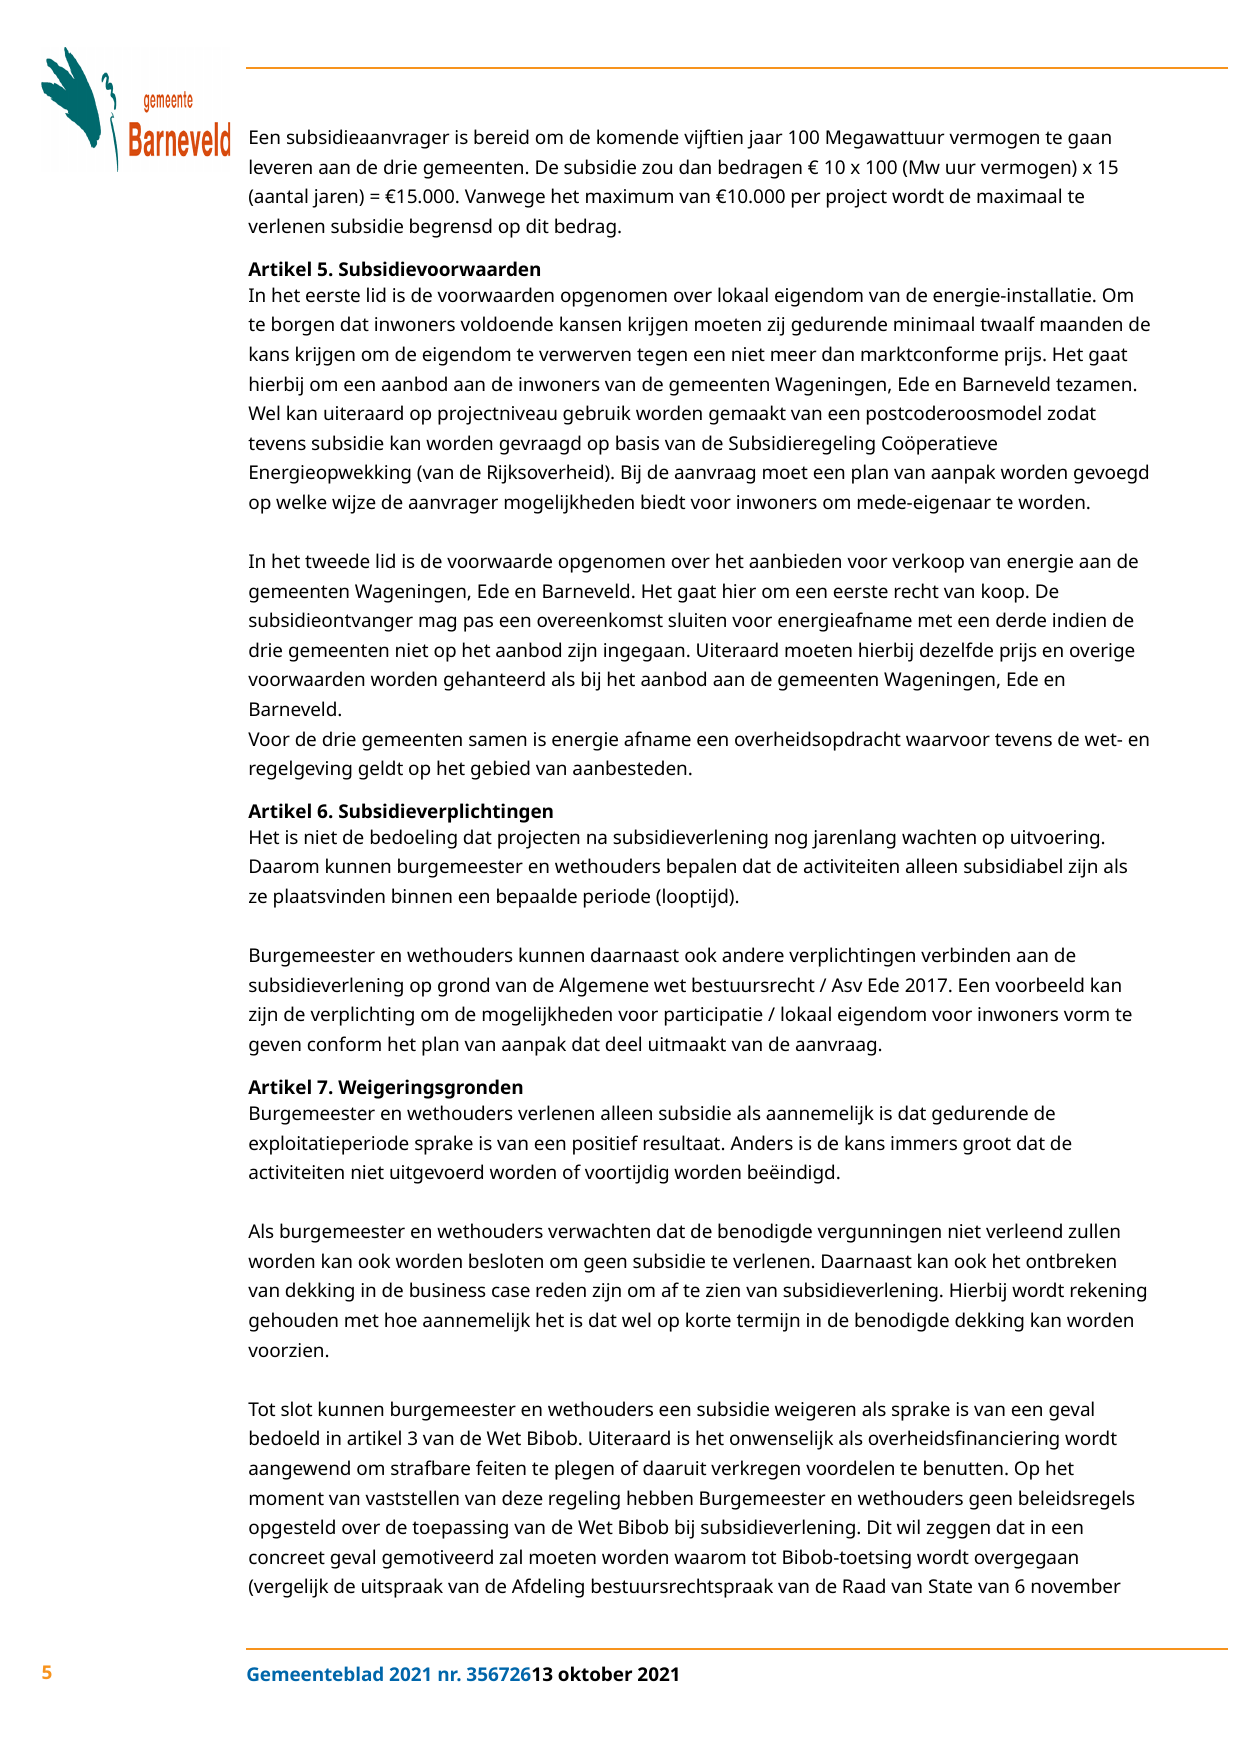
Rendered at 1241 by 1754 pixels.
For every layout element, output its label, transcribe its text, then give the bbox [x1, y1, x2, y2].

text In het eerste lid is de voorwaarden opgenomen over lokaal eigendom van de energie-installatie. Om te borgen dat inwoners voldoende kansen krijgen moeten zij gedurende minimaal twaalf maanden de kans krijgen om de eigendom te verwerven tegen een niet meer dan marktconforme prijs. Het gaat hierbij om een aanbod aan de inwoners van de gemeenten Wageningen, Ede en Barneveld tezamen. Wel kan uiteraard op projectniveau gebruik worden gemaakt van een postcoderoosmodel zodat tevens subsidie kan worden gevraagd op basis van de Subsidieregeling Coöperatieve Energieopwekking (van de Rijksoverheid). Bij de aanvraag moet een plan van aanpak worden gevoegd op welke wijze de aanvrager mogelijkheden biedt voor inwoners om mede-eigenaar te worden. [248, 282, 1152, 515]
text Artikel 6. Subsidieverplichtingen [248, 798, 1152, 824]
text In het tweede lid is de voorwaarde opgenomen over het aanbieden voor verkoop van energie aan de gemeenten Wageningen, Ede en Barneveld. Het gaat hier om een eerste recht van koop. De subsidieontvanger mag pas een overeenkomst sluiten voor energieafname met een derde indien de drie gemeenten niet op het aanbod zijn ingegaan. Uiteraard moeten hierbij dezelfde prijs en overige voorwaarden worden gehanteerd als bij het aanbod aan de gemeenten Wageningen, Ede en Barneveld. [248, 548, 1152, 722]
text Tot slot kunnen burgemeester en wethouders een subsidie weigeren als sprake is van een geval bedoeld in artikel 3 van de Wet Bibob. Uiteraard is het onwenselijk als overheidsfinanciering wordt aangewend om strafbare feiten te plegen of daaruit verkregen voordelen te benutten. Op het moment van vaststellen van deze regeling hebben Burgemeester en wethouders geen beleidsregels opgesteld over de toepassing van de Wet Bibob bij subsidieverlening. Dit wil zeggen dat in een concreet geval gemotiveerd zal moeten worden waarom tot Bibob-toetsing wordt overgegaan (vergelijk de uitspraak van de Afdeling bestuursrechtspraak van de Raad van State van 6 november [248, 1396, 1152, 1599]
text Artikel 7. Weigeringsgronden [248, 1074, 1152, 1100]
text Burgemeester en wethouders kunnen daarnaast ook andere verplichtingen verbinden aan de subsidieverlening op grond van de Algemene wet bestuursrecht / Asv Ede 2017. Een voorbeeld kan zijn de verplichting om de mogelijkheden voor participatie / lokaal eigendom voor inwoners vorm te geven conform het plan van aanpak dat deel uitmaakt van de aanvraag. [248, 942, 1152, 1057]
picture [41, 47, 231, 172]
text Het is niet de bedoeling dat projecten na subsidieverlening nog jarenlang wachten op uitvoering. Daarom kunnen burgemeester en wethouders bepalen dat de activiteiten alleen subsidiabel zijn als ze plaatsvinden binnen een bepaalde periode (looptijd). [248, 824, 1152, 909]
text Een subsidieaanvrager is bereid om de komende vijftien jaar 100 Megawattuur vermogen te gaan leveren aan de drie gemeenten. De subsidie zou dan bedragen € 10 x 100 (Mw uur vermogen) x 15 (aantal jaren) = €15.000. Vanwege het maximum van €10.000 per project wordt de maximaal te verlenen subsidie begrensd op dit bedrag. [248, 124, 1152, 239]
text Burgemeester en wethouders verlenen alleen subsidie als aannemelijk is dat gedurende de exploitatieperiode sprake is van een positief resultaat. Anders is de kans immers groot dat de activiteiten niet uitgevoerd worden of voortijdig worden beëindigd. [248, 1100, 1152, 1185]
text Artikel 5. Subsidievoorwaarden [248, 256, 1152, 282]
text Als burgemeester en wethouders verwachten dat de benodigde vergunningen niet verleend zullen worden kan ook worden besloten om geen subsidie te verlenen. Daarnaast kan ook het ontbreken van dekking in de business case reden zijn om af te zien van subsidieverlening. Hierbij wordt rekening gehouden met hoe aannemelijk het is dat wel op korte termijn in de benodigde dekking kan worden voorzien. [248, 1218, 1152, 1362]
text Voor de drie gemeenten samen is energie afname een overheidsopdracht waarvoor tevens de wet- en regelgeving geldt op het gebied van aanbesteden. [248, 726, 1152, 781]
